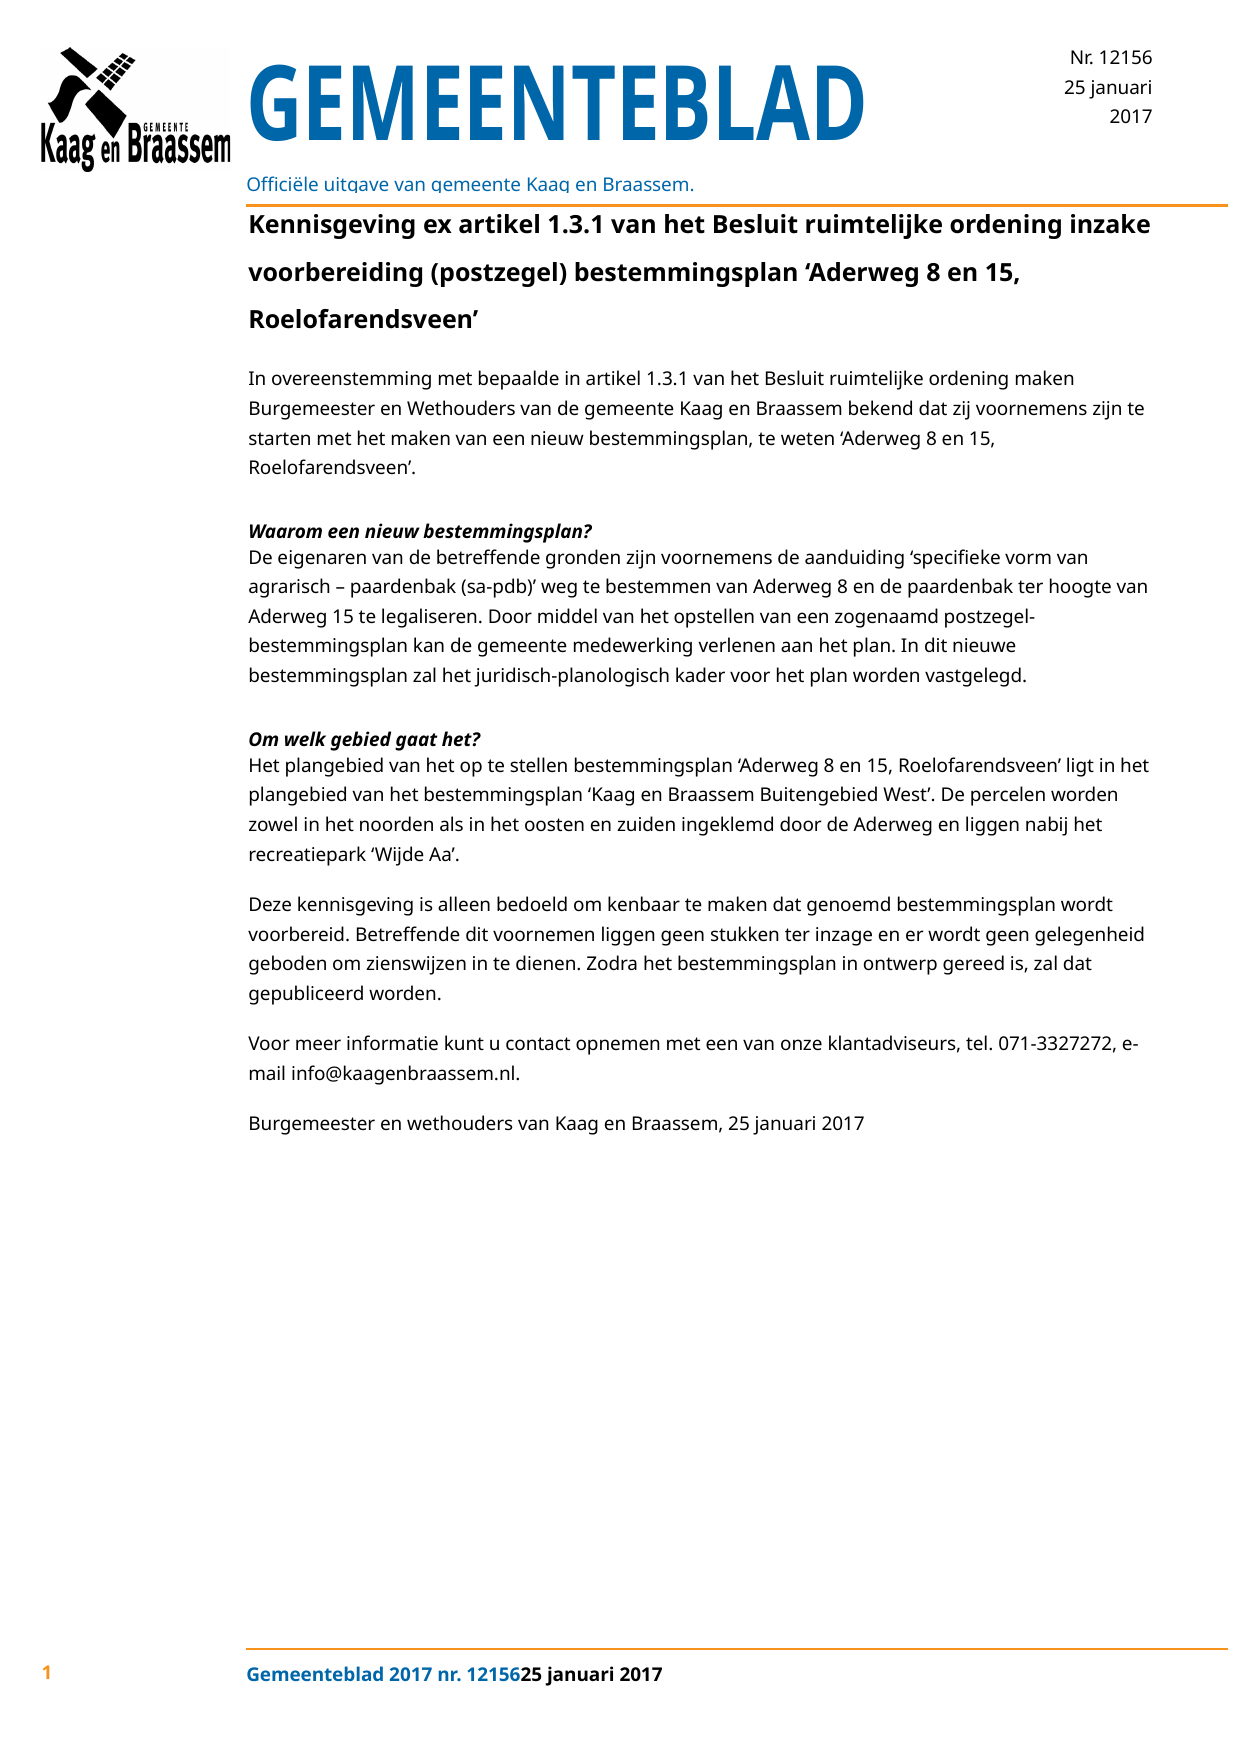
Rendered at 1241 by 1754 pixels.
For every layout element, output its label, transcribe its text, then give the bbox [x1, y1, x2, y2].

text Om welk gebied gaat het? [248, 726, 1152, 752]
text Kennisgeving ex artikel 1.3.1 van het Besluit ruimtelijke ordening inzake voorbereiding (postzegel) bestemmingsplan ‘Aderweg 8 en 15, Roelofarendsveen’ [248, 207, 1152, 336]
text Burgemeester en wethouders van Kaag en Braassem, 25 januari 2017 [248, 1110, 1152, 1136]
text Voor meer informatie kunt u contact opnemen met een van onze klantadviseurs, tel. 071-3327272, e-mail info@kaagenbraassem.nl. [248, 1030, 1152, 1086]
text Het plangebied van het op te stellen bestemmingsplan ‘Aderweg 8 en 15, Roelofarendsveen’ ligt in het plangebied van het bestemmingsplan ‘Kaag en Braassem Buitengebied West’. De percelen worden zowel in het noorden als in het oosten en zuiden ingeklemd door de Aderweg en liggen nabij het recreatiepark ‘Wijde Aa’. [248, 752, 1152, 866]
text Deze kennisgeving is alleen bedoeld om kenbaar te maken dat genoemd bestemmingsplan wordt voorbereid. Betreffende dit voornemen liggen geen stukken ter inzage en er wordt geen gelegenheid geboden om zienswijzen in te dienen. Zodra het bestemmingsplan in ontwerp gereed is, zal dat gepubliceerd worden. [248, 891, 1152, 1006]
text Waarom een nieuw bestemmingsplan? [248, 518, 1152, 544]
text In overeenstemming met bepaalde in artikel 1.3.1 van het Besluit ruimtelijke ordening maken Burgemeester en Wethouders van de gemeente Kaag en Braassem bekend dat zij voornemens zijn te starten met het maken van een nieuw bestemmingsplan, te weten ‘Aderweg 8 en 15, Roelofarendsveen’. [248, 366, 1152, 480]
picture [41, 47, 231, 172]
text De eigenaren van de betreffende gronden zijn voornemens de aanduiding ‘specifieke vorm van agrarisch – paardenbak (sa-pdb)’ weg te bestemmen van Aderweg 8 en de paardenbak ter hoogte van Aderweg 15 te legaliseren. Door middel van het opstellen van een zogenaamd postzegel-bestemmingsplan kan de gemeente medewerking verlenen aan het plan. In dit nieuwe bestemmingsplan zal het juridisch-planologisch kader voor het plan worden vastgelegd. [248, 544, 1152, 688]
